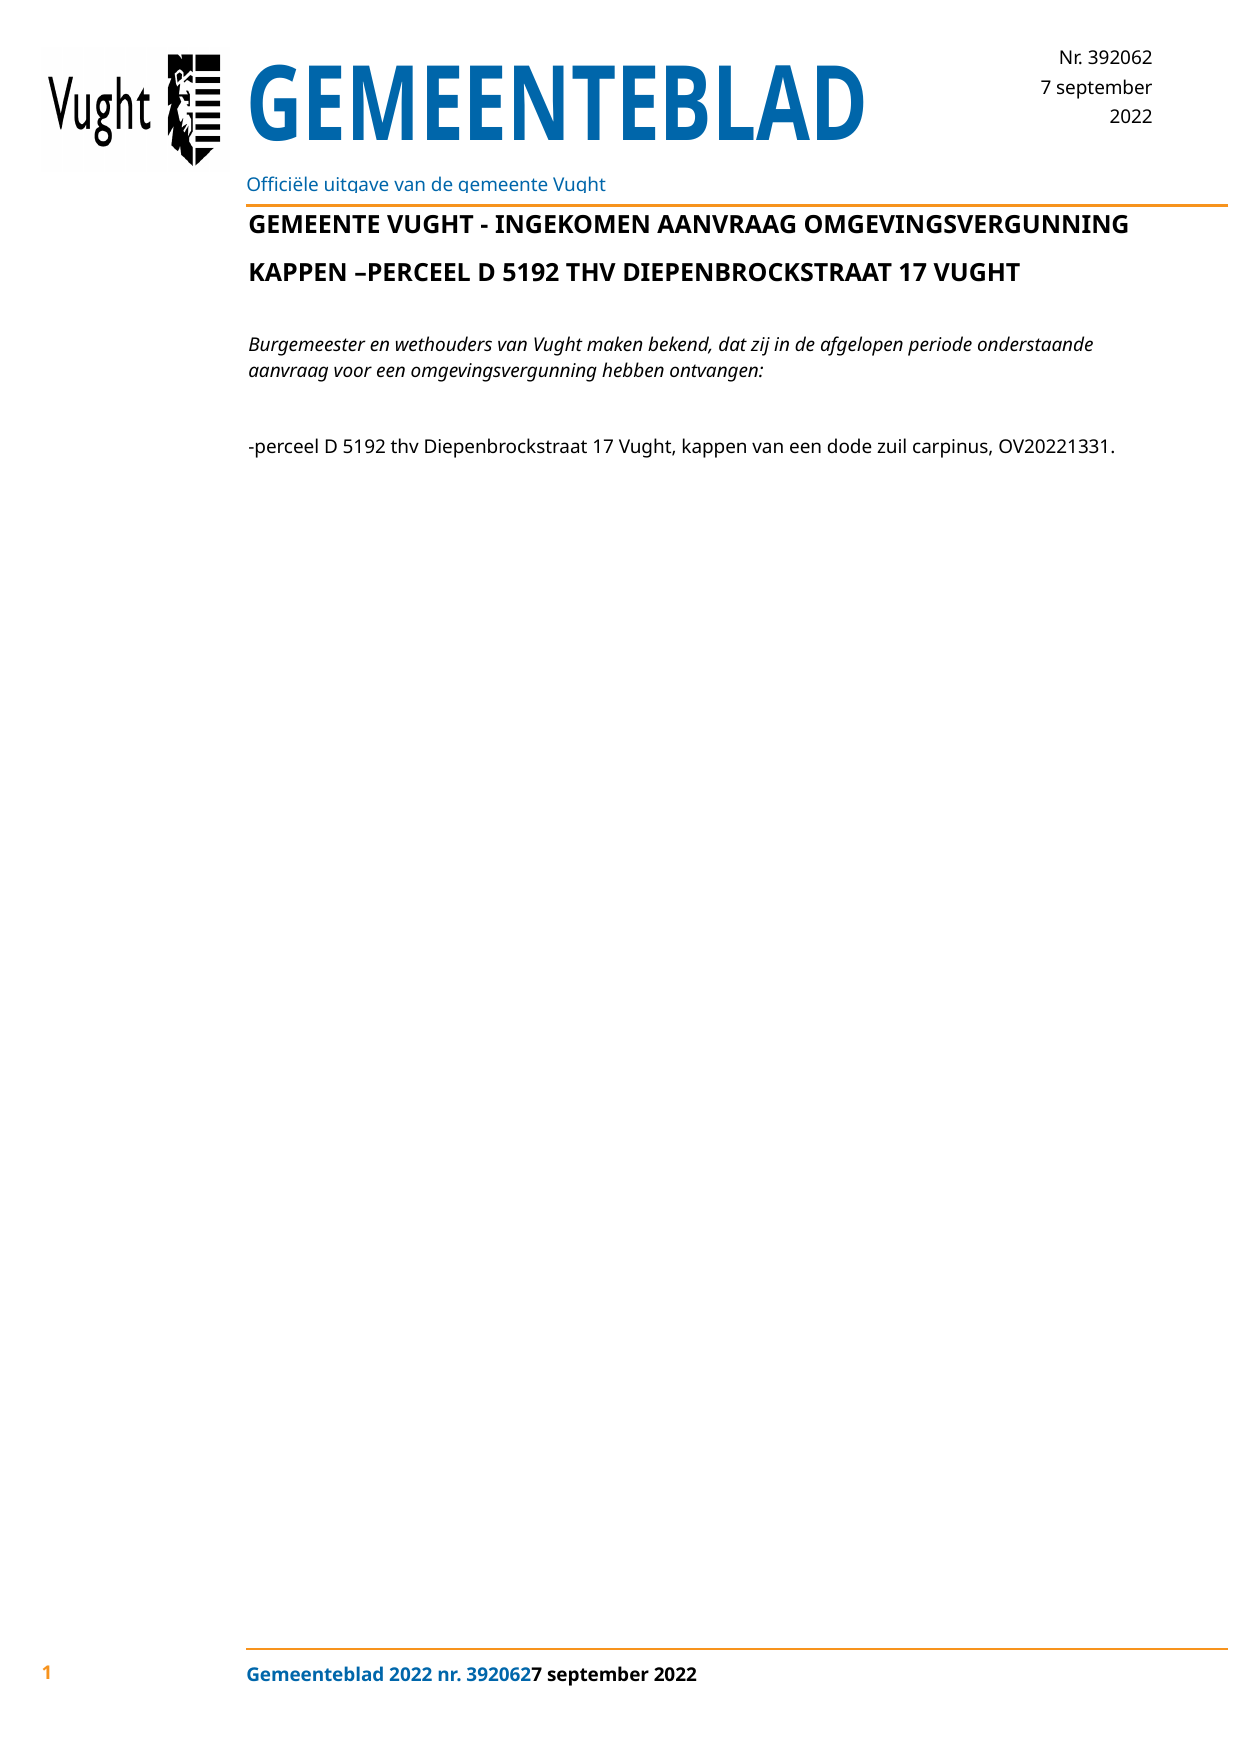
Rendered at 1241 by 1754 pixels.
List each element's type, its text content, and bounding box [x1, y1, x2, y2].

picture [41, 47, 231, 172]
text -perceel D 5192 thv Diepenbrockstraat 17 Vught, kappen van een dode zuil carpinus, OV20221331. [248, 433, 1152, 459]
text GEMEENTE VUGHT - INGEKOMEN AANVRAAG OMGEVINGSVERGUNNING KAPPEN –PERCEEL D 5192 THV DIEPENBROCKSTRAAT 17 VUGHT [248, 207, 1152, 288]
text Burgemeester en wethouders van Vught maken bekend, dat zij in de afgelopen periode onderstaande aanvraag voor een omgevingsvergunning hebben ontvangen: [248, 331, 1152, 383]
